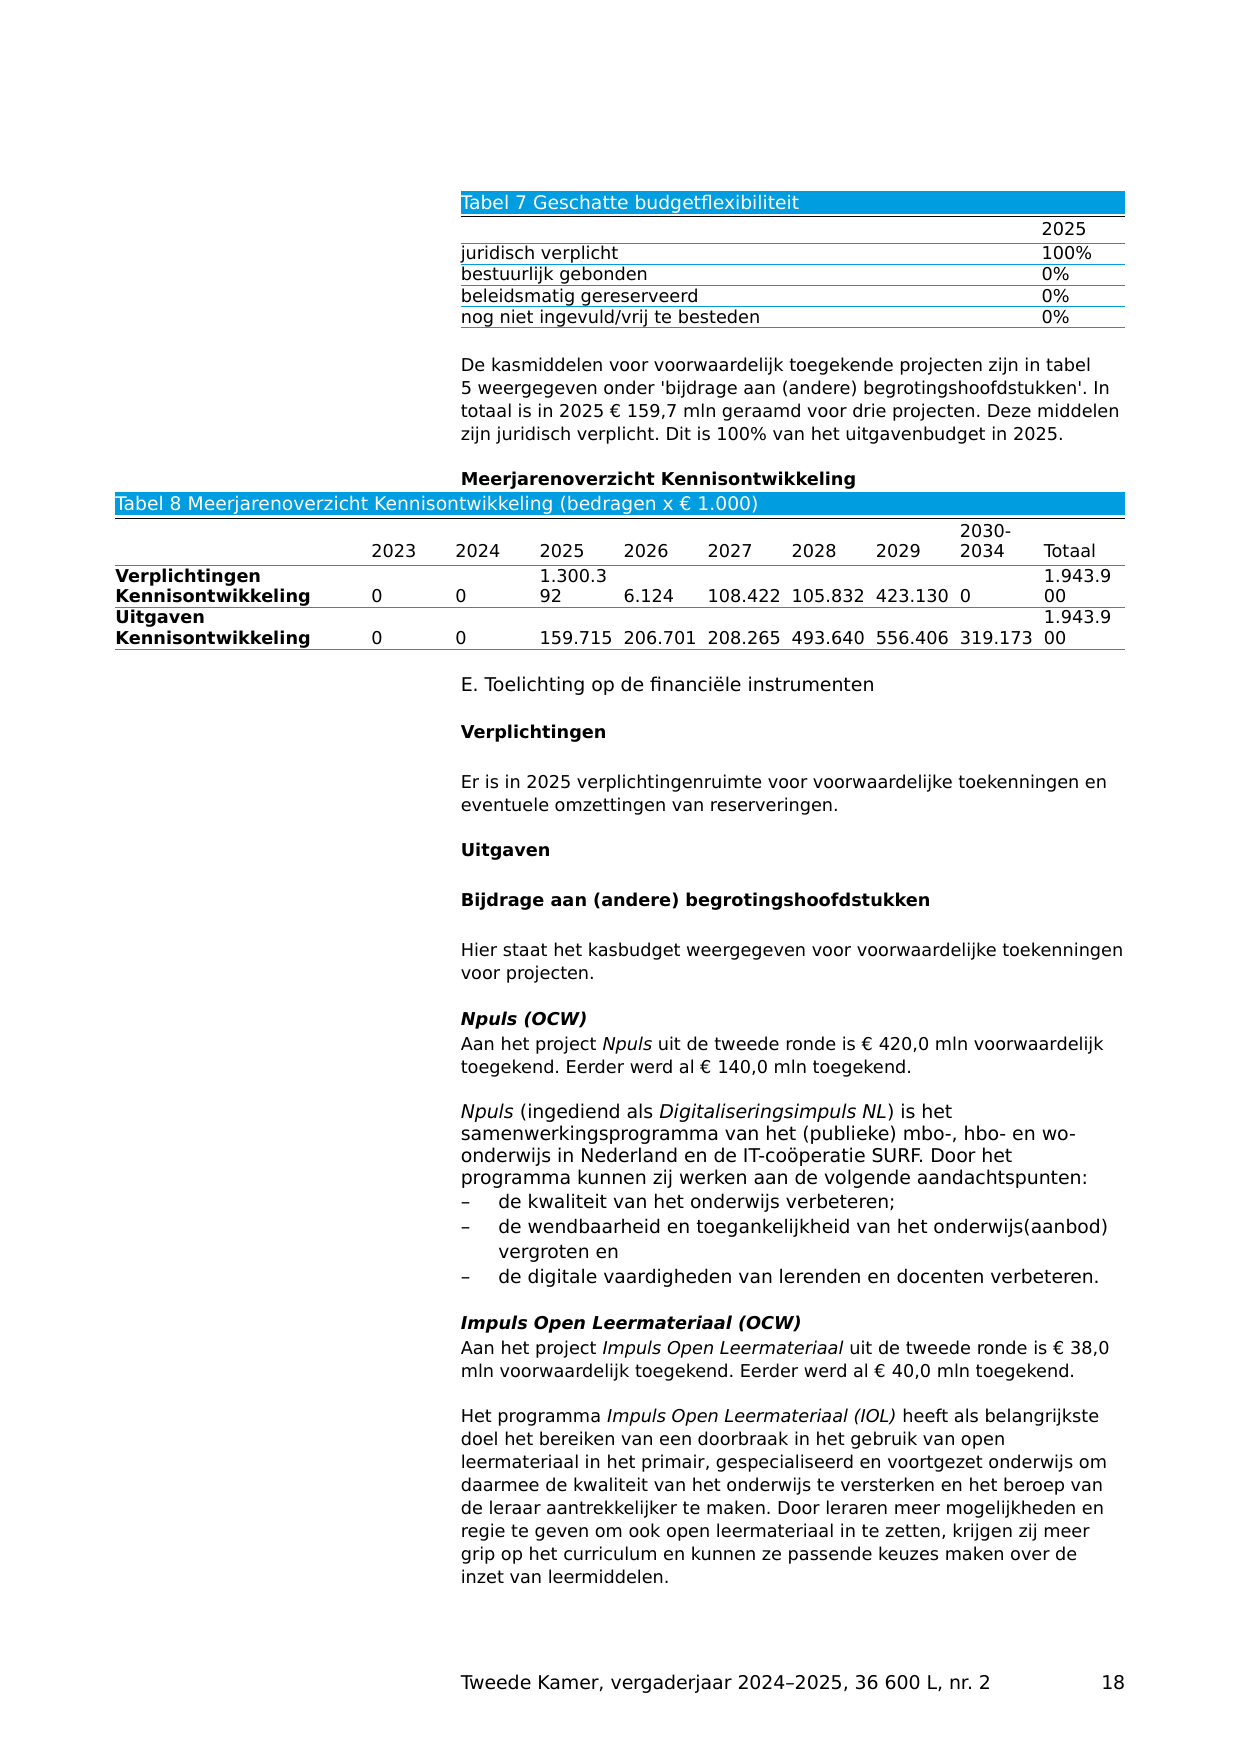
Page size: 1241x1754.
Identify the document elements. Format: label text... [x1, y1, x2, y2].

table_cell 319.173 [957, 608, 1041, 648]
table_cell 208.265 [705, 608, 788, 648]
table_cell [461, 217, 1038, 243]
table_cell 0 [452, 566, 536, 607]
text Er is in 2025 verplichtingenruimte voor voorwaardelijke toekenningen en eventuele omzettingen van reserveringen. [461, 770, 1125, 816]
table_cell 1.943.900 [1041, 566, 1125, 607]
table_cell 159.715 [536, 608, 620, 648]
table_cell 1.300.392 [536, 566, 620, 607]
table_cell 0 [957, 566, 1041, 607]
table_cell 0 [368, 566, 452, 607]
table_cell 2028 [789, 519, 873, 565]
text Aan het project Npuls uit de tweede ronde is € 420,0 mln voorwaardelijk toegekend. Eerder werd al € 140,0 mln toegekend. [461, 1032, 1125, 1078]
table_cell 423.130 [873, 566, 957, 607]
table_cell Uitgaven Kennisontwikkeling [115, 608, 368, 648]
table_cell 6.124 [620, 566, 704, 607]
text Het programma Impuls Open Leermateriaal (IOL) heeft als belangrijkste doel het bereiken van een doorbraak in het gebruik van open leermateriaal in het primair, gespecialiseerd en voortgezet onderwijs om daarmee de kwaliteit van het onderwijs te versterken en het beroep van de leraar aantrekkelijker te maken. Door leraren meer mogelijkheden en regie te geven om ook open leermateriaal in te zetten, krijgen zij meer grip op het curriculum en kunnen ze passende keuzes maken over de inzet van leermiddelen. [461, 1404, 1125, 1588]
table_cell beleidsmatig gereserveerd [461, 286, 1038, 306]
table_cell 0% [1039, 265, 1125, 285]
list de kwaliteit van het onderwijs verbeteren; [461, 1189, 1125, 1214]
table_cell 0% [1039, 286, 1125, 306]
table_cell 2024 [452, 519, 536, 565]
table_cell 2027 [705, 519, 788, 565]
table_cell juridisch verplicht [461, 244, 1038, 264]
table_cell [115, 519, 368, 565]
table_cell 105.832 [789, 566, 873, 607]
text Npuls (ingediend als Digitaliseringsimpuls NL) is het samenwerkingsprogramma van het (publieke) mbo-, hbo- en wo-onderwijs in Nederland en de IT-coöperatie SURF. Door het programma kunnen zij werken aan de volgende aandachtspunten: [461, 1101, 1125, 1189]
table_cell 2025 [536, 519, 620, 565]
table_cell 2026 [620, 519, 704, 565]
table_cell 0 [452, 608, 536, 648]
table_cell 100% [1039, 244, 1125, 264]
table_cell nog niet ingevuld/vrij te besteden [461, 307, 1038, 327]
text De kasmiddelen voor voorwaardelijk toegekende projecten zijn in tabel 5 weergegeven onder 'bijdrage aan (andere) begrotingshoofdstukken'. In totaal is in 2025 € 159,7 mln geraamd voor drie projecten. Deze middelen zijn juridisch verplicht. Dit is 100% van het uitgavenbudget in 2025. [461, 353, 1125, 444]
text Verplichtingen [461, 720, 1125, 743]
table_cell 108.422 [705, 566, 788, 607]
table_cell bestuurlijk gebonden [461, 265, 1038, 285]
table_cell 2025 [1039, 217, 1125, 243]
title E. Toelichting op de financiële instrumenten [461, 674, 1125, 696]
table_cell 2030-2034 [957, 519, 1041, 565]
table_cell Totaal [1041, 519, 1125, 565]
text Aan het project Impuls Open Leermateriaal uit de tweede ronde is € 38,0 mln voorwaardelijk toegekend. Eerder werd al € 40,0 mln toegekend. [461, 1336, 1125, 1382]
table_cell 2029 [873, 519, 957, 565]
text Npuls (OCW) [461, 1007, 1125, 1030]
list de wendbaarheid en toegankelijkheid van het onderwijs(aanbod) vergroten en [461, 1214, 1125, 1264]
text Bijdrage aan (andere) begrotingshoofdstukken [461, 888, 1125, 911]
table_cell 0 [368, 608, 452, 648]
table_cell 1.943.900 [1041, 608, 1125, 648]
table_cell 0% [1039, 307, 1125, 327]
text Impuls Open Leermateriaal (OCW) [461, 1311, 1125, 1334]
text Hier staat het kasbudget weergegeven voor voorwaardelijke toekenningen voor projecten. [461, 938, 1125, 984]
list de digitale vaardigheden van lerenden en docenten verbeteren. [461, 1264, 1125, 1289]
text Meerjarenoverzicht Kennisontwikkeling [461, 467, 1125, 490]
table_cell 206.701 [620, 608, 704, 648]
table_cell 493.640 [789, 608, 873, 648]
text Uitgaven [461, 838, 1125, 861]
table_cell 2023 [368, 519, 452, 565]
table_cell Verplichtingen Kennisontwikkeling [115, 566, 368, 607]
table_cell 556.406 [873, 608, 957, 648]
